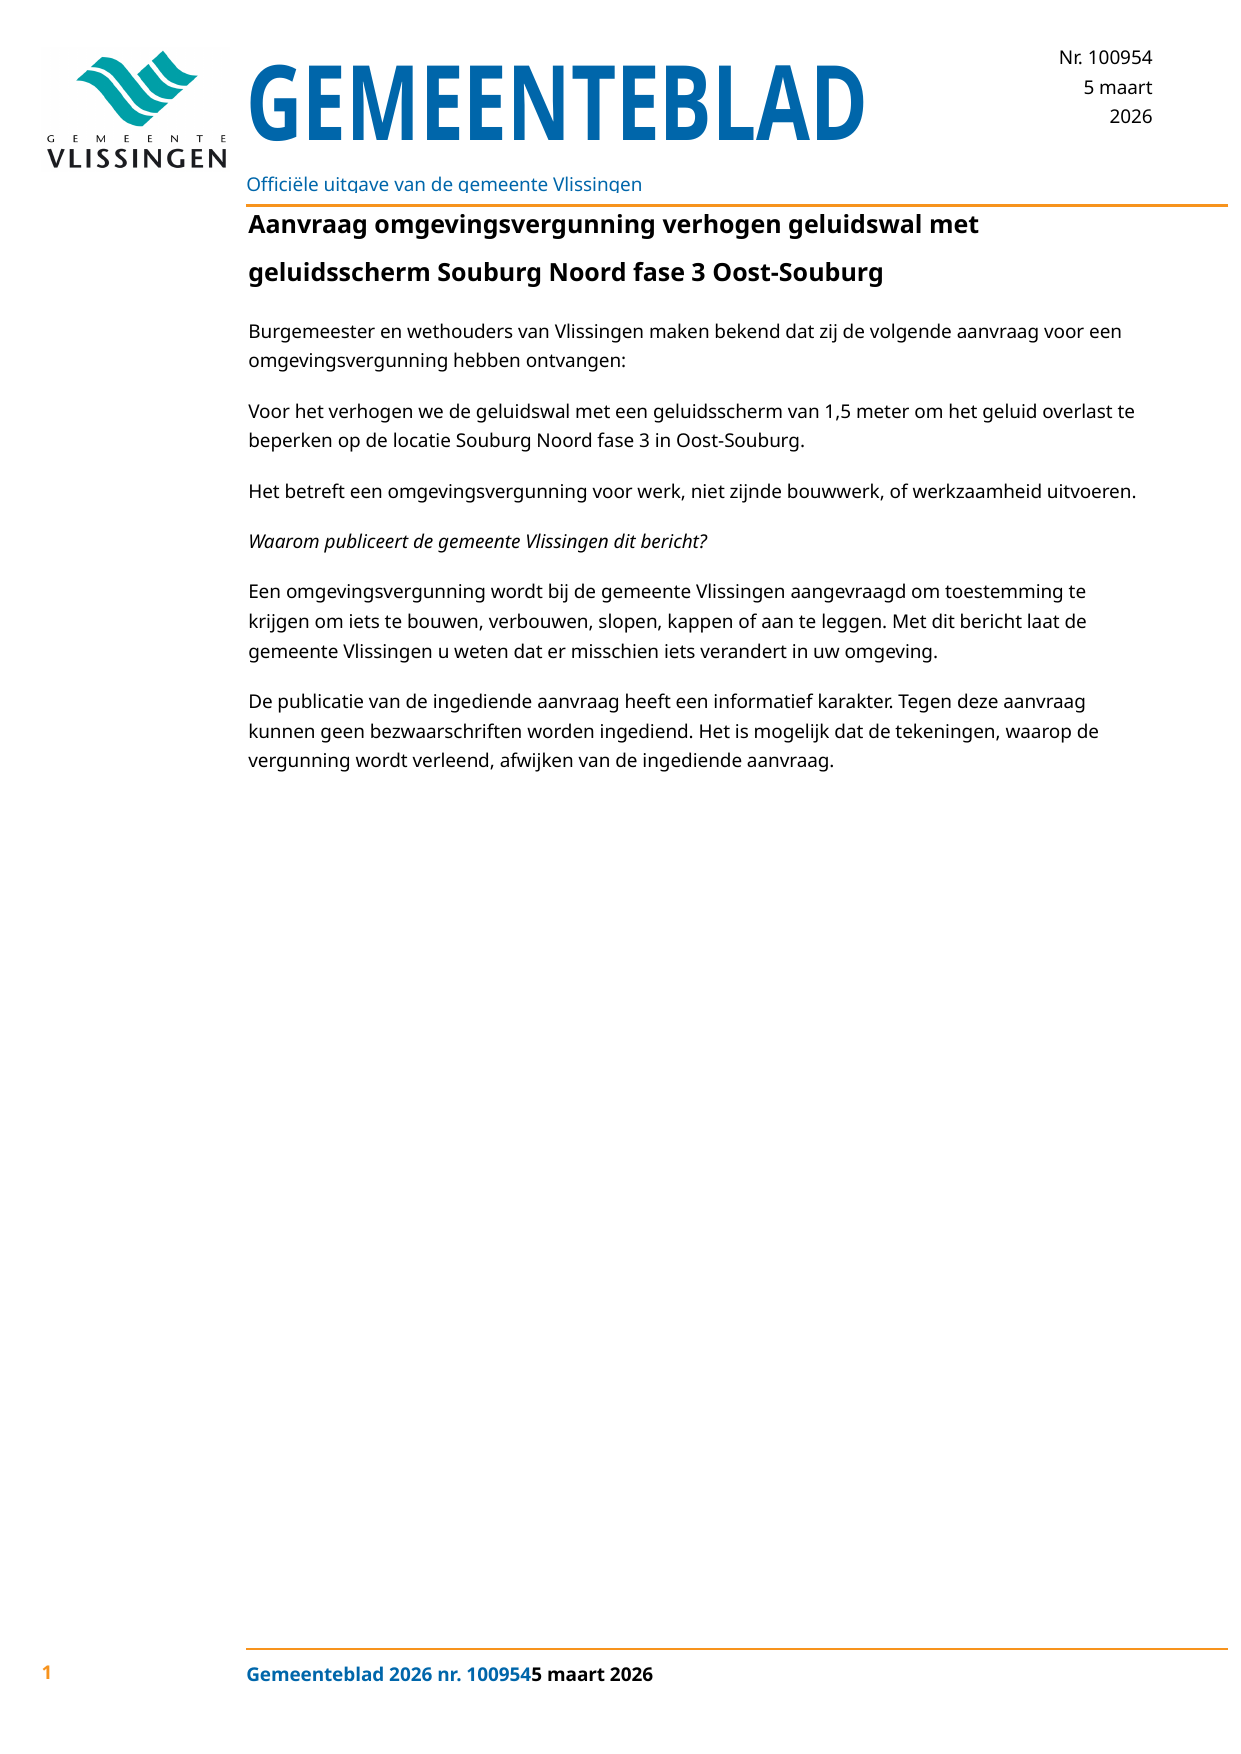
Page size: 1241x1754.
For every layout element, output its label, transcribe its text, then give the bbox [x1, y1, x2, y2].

text De publicatie van de ingediende aanvraag heeft een informatief karakter. Tegen deze aanvraag kunnen geen bezwaarschriften worden ingediend. Het is mogelijk dat de tekeningen, waarop de vergunning wordt verleend, afwijken van de ingediende aanvraag. [248, 688, 1152, 773]
picture [41, 47, 231, 172]
text Het betreft een omgevingsvergunning voor werk, niet zijnde bouwwerk, of werkzaamheid uitvoeren. [248, 478, 1152, 504]
text Een omgevingsvergunning wordt bij de gemeente Vlissingen aangevraagd om toestemming te krijgen om iets te bouwen, verbouwen, slopen, kappen of aan te leggen. Met dit bericht laat de gemeente Vlissingen u weten dat er misschien iets verandert in uw omgeving. [248, 579, 1152, 664]
text Burgemeester en wethouders van Vlissingen maken bekend dat zij de volgende aanvraag voor een omgevingsvergunning hebben ontvangen: [248, 318, 1152, 373]
text Aanvraag omgevingsvergunning verhogen geluidswal met geluidsscherm Souburg Noord fase 3 Oost-Souburg [248, 207, 1152, 288]
text Voor het verhogen we de geluidswal met een geluidsscherm van 1,5 meter om het geluid overlast te beperken op de locatie Souburg Noord fase 3 in Oost-Souburg. [248, 398, 1152, 453]
text Waarom publiceert de gemeente Vlissingen dit bericht? [248, 528, 1152, 554]
